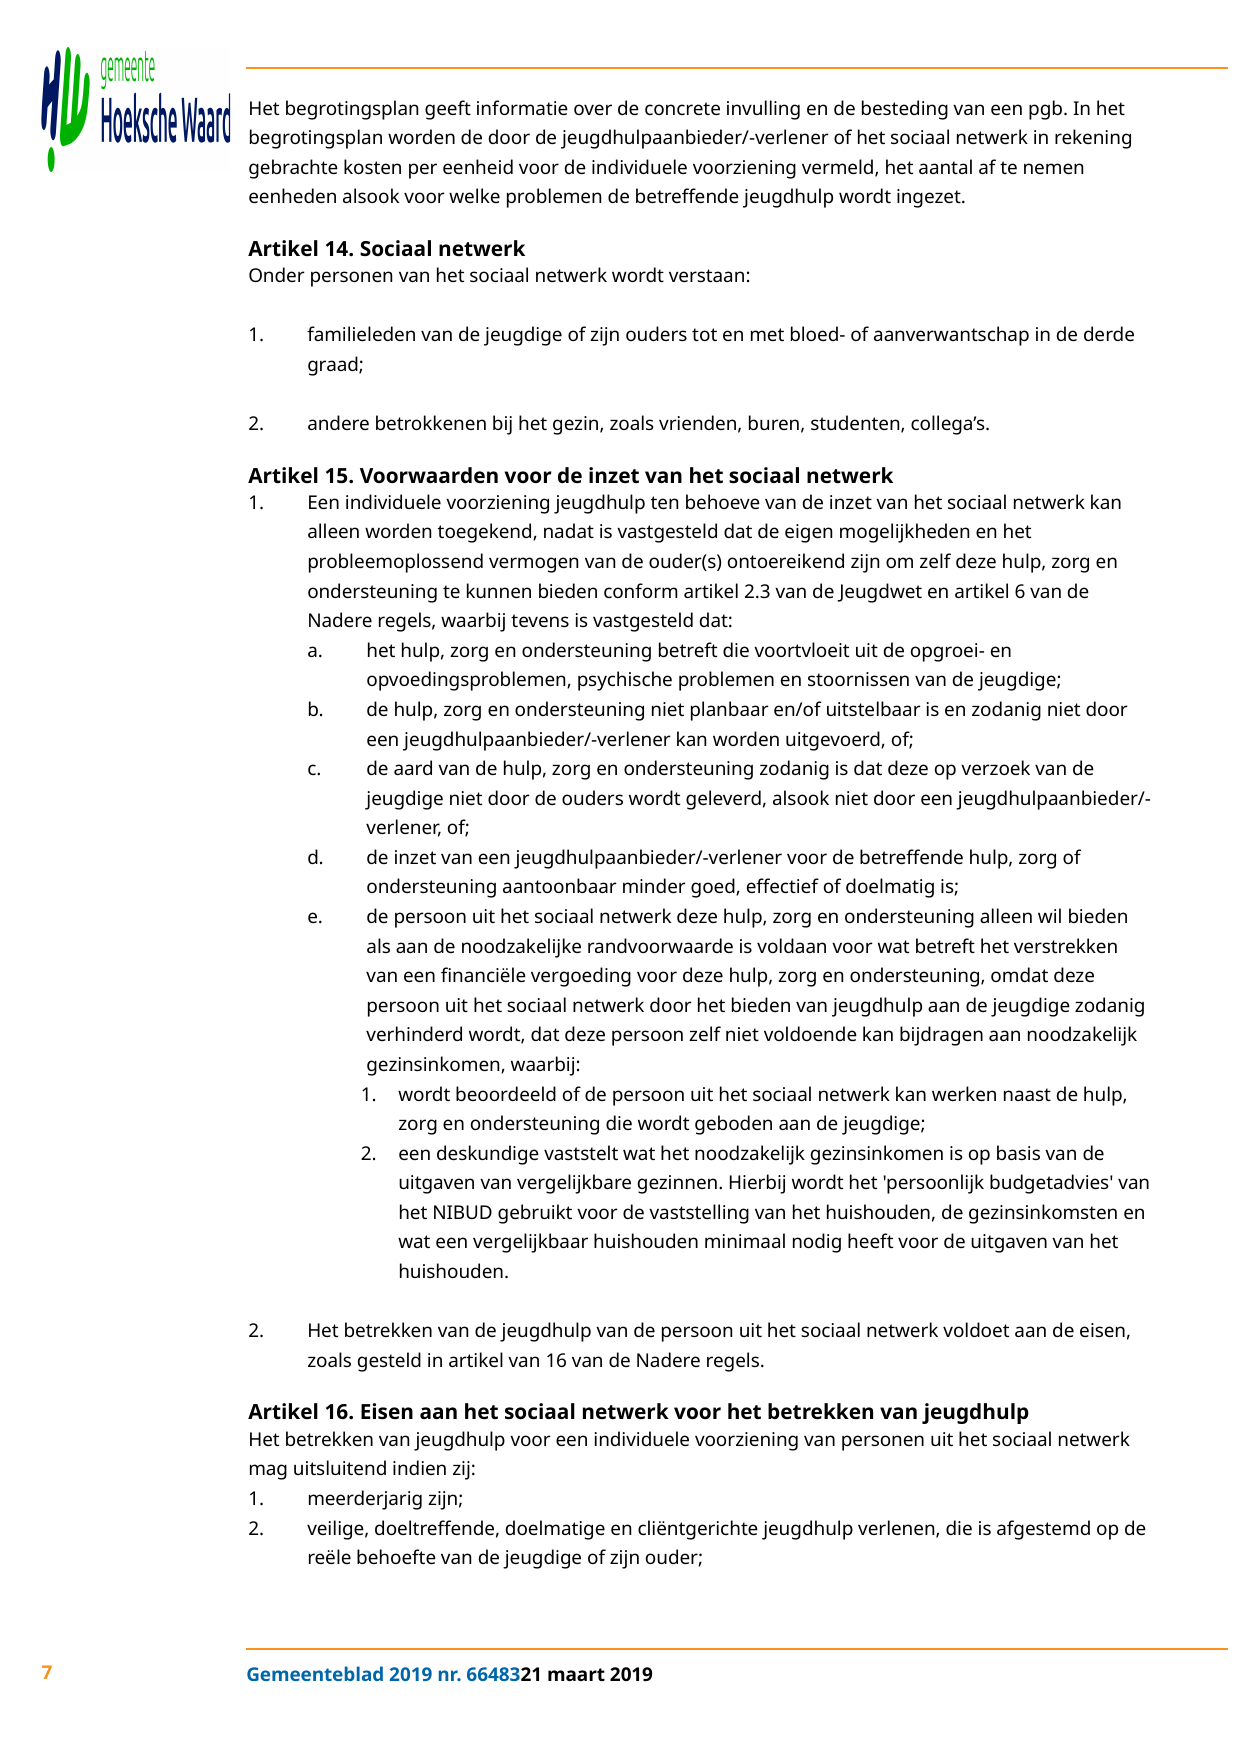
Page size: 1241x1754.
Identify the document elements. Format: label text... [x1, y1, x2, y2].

text Artikel 15. Voorwaarden voor de inzet van het sociaal netwerk [248, 461, 1152, 489]
text Artikel 14. Sociaal netwerk [248, 234, 1152, 262]
text Het betrekken van jeugdhulp voor een individuele voorziening van personen uit het sociaal netwerk mag uitsluitend indien zij: [248, 1426, 1152, 1481]
list de inzet van een jeugdhulpaanbieder/-verlener voor de betreffende hulp, zorg of ondersteuning aantoonbaar minder goed, effectief of doelmatig is; [307, 844, 1152, 899]
list veilige, doeltreffende, doelmatige en cliëntgerichte jeugdhulp verlenen, die is afgestemd op de reële behoefte van de jeugdige of zijn ouder; [248, 1515, 1152, 1570]
list Een individuele voorziening jeugdhulp ten behoeve van de inzet van het sociaal netwerk kan alleen worden toegekend, nadat is vastgesteld dat de eigen mogelijkheden en het probleemoplossend vermogen van de ouder(s) ontoereikend zijn om zelf deze hulp, zorg en ondersteuning te kunnen bieden conform artikel 2.3 van de Jeugdwet en artikel 6 van de Nadere regels, waarbij tevens is vastgesteld dat: [248, 489, 1152, 633]
list de persoon uit het sociaal netwerk deze hulp, zorg en ondersteuning alleen wil bieden als aan de noodzakelijke randvoorwaarde is voldaan voor wat betreft het verstrekken van een financiële vergoeding voor deze hulp, zorg en ondersteuning, omdat deze persoon uit het sociaal netwerk door het bieden van jeugdhulp aan de jeugdige zodanig verhinderd wordt, dat deze persoon zelf niet voldoende kan bijdragen aan noodzakelijk gezinsinkomen, waarbij: [307, 903, 1152, 1077]
list andere betrokkenen bij het gezin, zoals vrienden, buren, studenten, collega’s. [248, 410, 1152, 436]
list het hulp, zorg en ondersteuning betreft die voortvloeit uit de opgroei- en opvoedingsproblemen, psychische problemen en stoornissen van de jeugdige; [307, 637, 1152, 692]
list wordt beoordeeld of de persoon uit het sociaal netwerk kan werken naast de hulp, zorg en ondersteuning die wordt geboden aan de jeugdige; [361, 1081, 1152, 1136]
list de hulp, zorg en ondersteuning niet planbaar en/of uitstelbaar is en zodanig niet door een jeugdhulpaanbieder/-verlener kan worden uitgevoerd, of; [307, 696, 1152, 752]
list de aard van de hulp, zorg en ondersteuning zodanig is dat deze op verzoek van de jeugdige niet door de ouders wordt geleverd, alsook niet door een jeugdhulpaanbieder/-verlener, of; [307, 755, 1152, 840]
text Artikel 16. Eisen aan het sociaal netwerk voor het betrekken van jeugdhulp [248, 1397, 1152, 1426]
text Onder personen van het sociaal netwerk wordt verstaan: [248, 262, 1152, 288]
picture [41, 47, 231, 172]
list familieleden van de jeugdige of zijn ouders tot en met bloed- of aanverwantschap in de derde graad; [248, 322, 1152, 377]
list meerderjarig zijn; [248, 1485, 1152, 1511]
list Het betrekken van de jeugdhulp van de persoon uit het sociaal netwerk voldoet aan de eisen, zoals gesteld in artikel van 16 van de Nadere regels. [248, 1317, 1152, 1373]
text Het begrotingsplan geeft informatie over de concrete invulling en de besteding van een pgb. In het begrotingsplan worden de door de jeugdhulpaanbieder/-verlener of het sociaal netwerk in rekening gebrachte kosten per eenheid voor de individuele voorziening vermeld, het aantal af te nemen eenheden alsook voor welke problemen de betreffende jeugdhulp wordt ingezet. [248, 95, 1152, 209]
list een deskundige vaststelt wat het noodzakelijk gezinsinkomen is op basis van de uitgaven van vergelijkbare gezinnen. Hierbij wordt het 'persoonlijk budgetadvies' van het NIBUD gebruikt voor de vaststelling van het huishouden, de gezinsinkomsten en wat een vergelijkbaar huishouden minimaal nodig heeft voor de uitgaven van het huishouden. [361, 1140, 1152, 1284]
